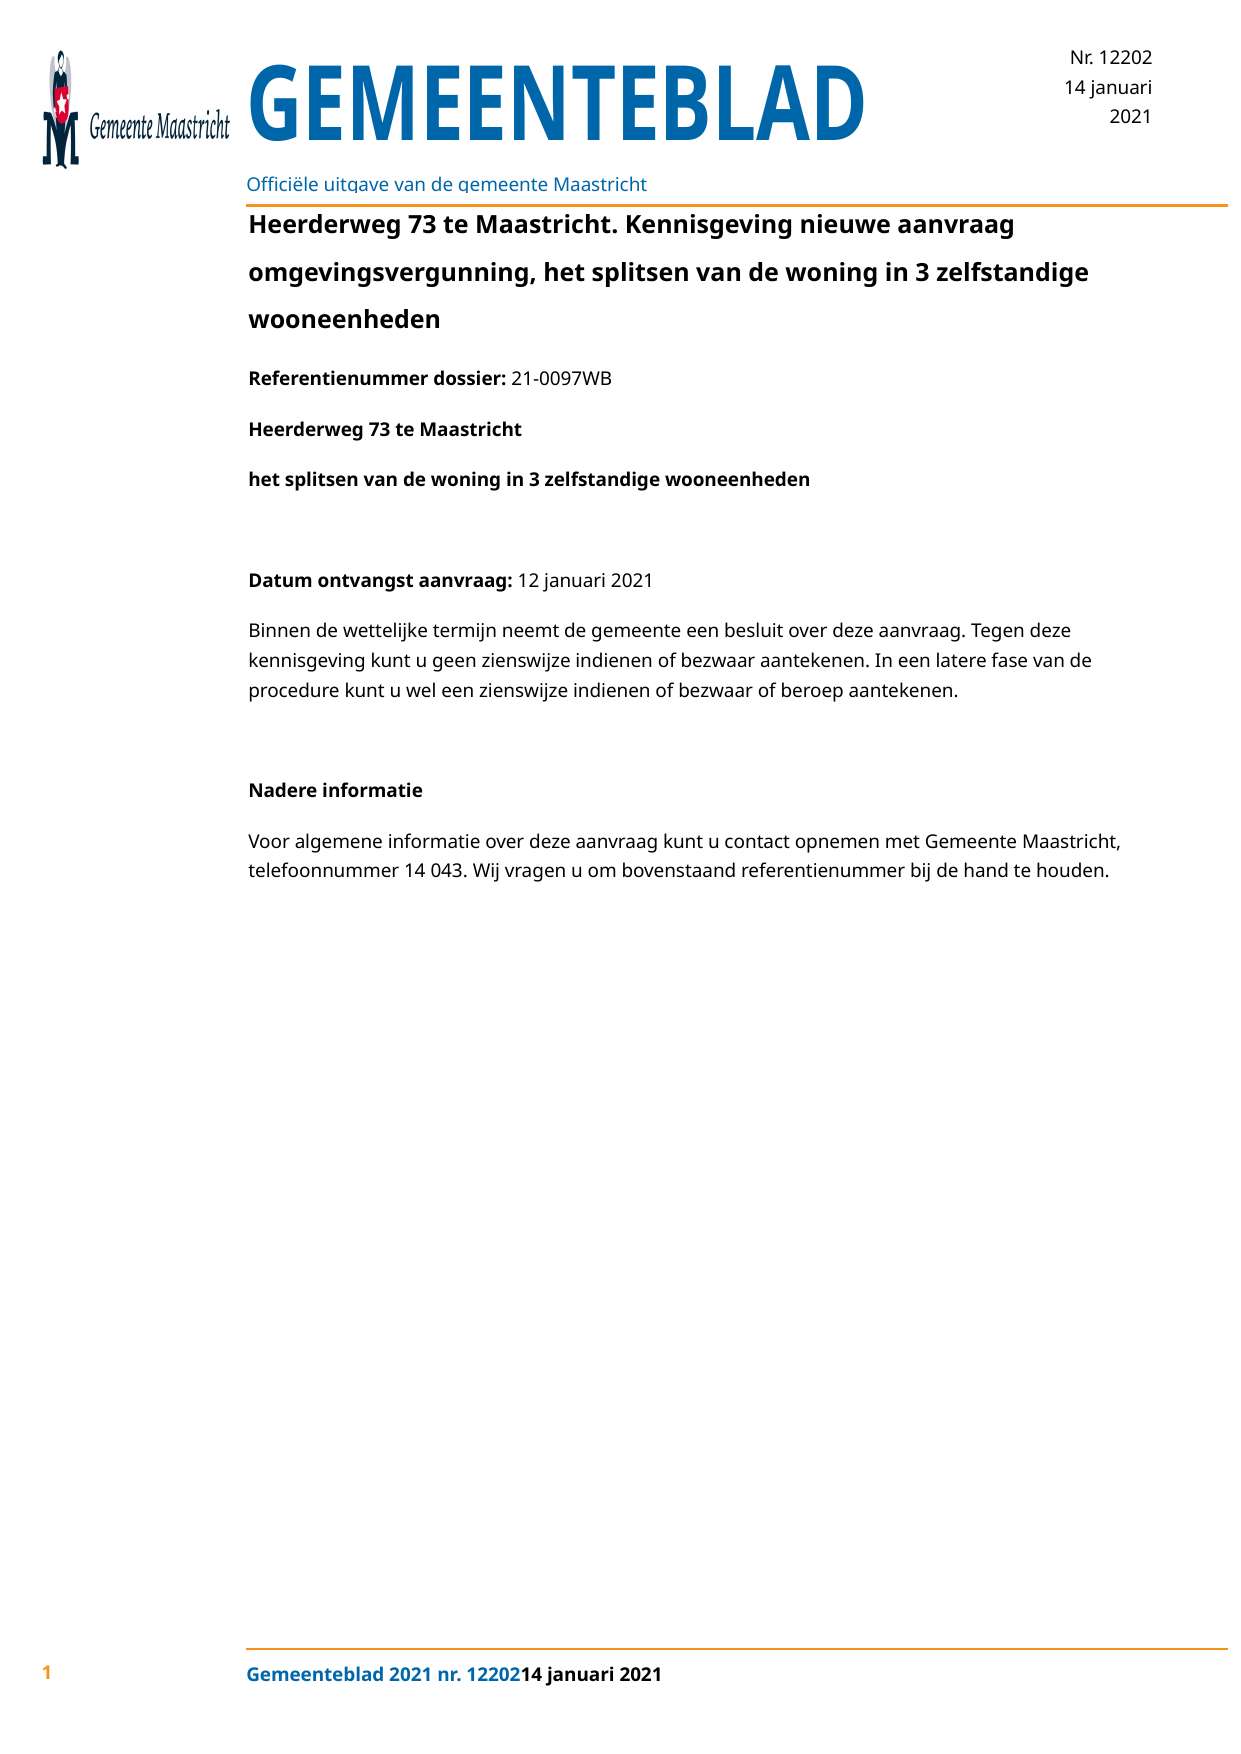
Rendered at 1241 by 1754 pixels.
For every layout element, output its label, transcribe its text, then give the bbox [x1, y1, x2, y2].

picture [41, 47, 231, 172]
text het splitsen van de woning in 3 zelfstandige wooneenheden [248, 466, 1152, 492]
text Nadere informatie [248, 778, 1152, 803]
text Voor algemene informatie over deze aanvraag kunt u contact opnemen met Gemeente Maastricht, telefoonnummer 14 043. Wij vragen u om bovenstaand referentienummer bij de hand te houden. [248, 828, 1152, 883]
text Binnen de wettelijke termijn neemt de gemeente een besluit over deze aanvraag. Tegen deze kennisgeving kunt u geen zienswijze indienen of bezwaar aantekenen. In een latere fase van de procedure kunt u wel een zienswijze indienen of bezwaar of beroep aantekenen. [248, 618, 1152, 702]
text Heerderweg 73 te Maastricht [248, 416, 1152, 442]
text Datum ontvangst aanvraag: 12 januari 2021 [248, 567, 1152, 593]
text Referentienummer dossier: 21-0097WB [248, 366, 1152, 391]
text Heerderweg 73 te Maastricht. Kennisgeving nieuwe aanvraag omgevingsvergunning, het splitsen van de woning in 3 zelfstandige wooneenheden [248, 207, 1152, 336]
